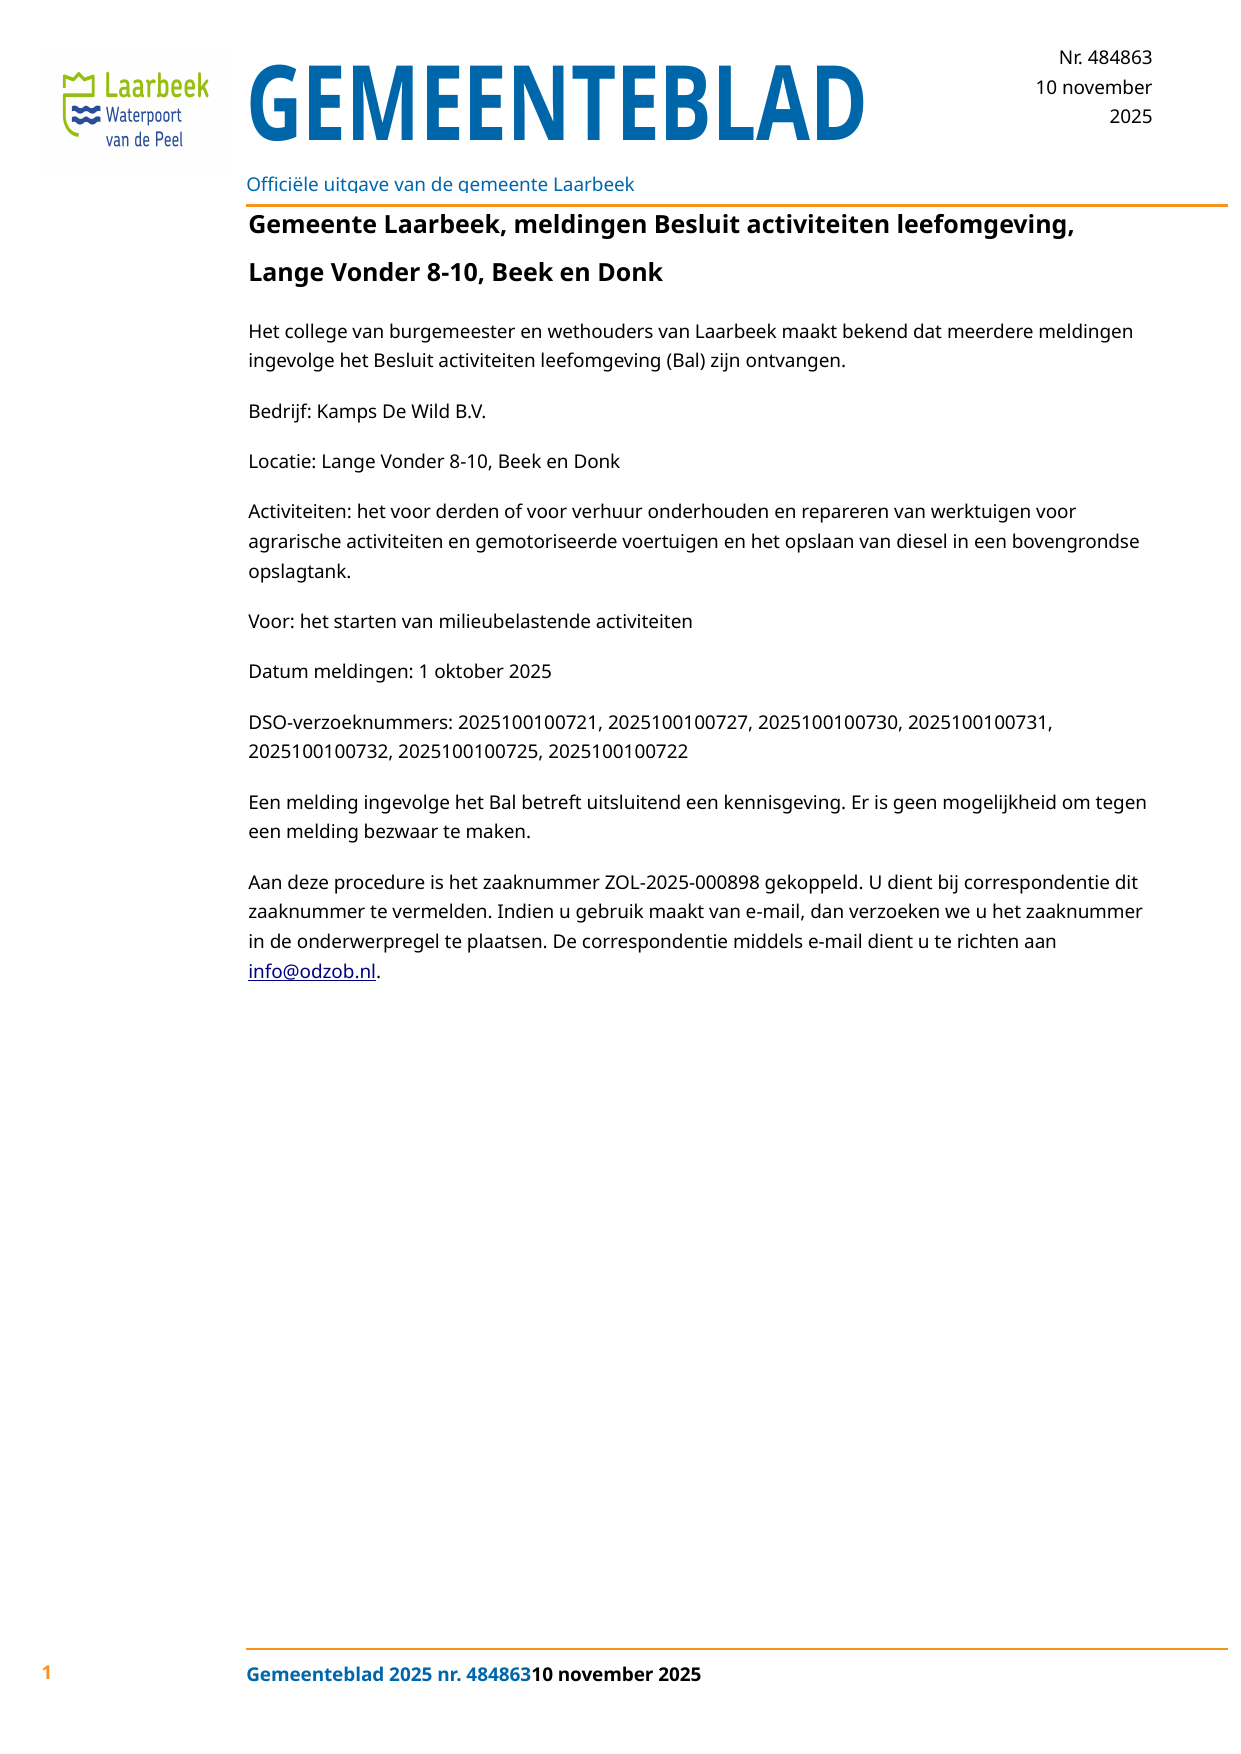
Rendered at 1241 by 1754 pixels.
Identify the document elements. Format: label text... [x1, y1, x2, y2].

text DSO-verzoeknummers: 2025100100721, 2025100100727, 2025100100730, 2025100100731, 2025100100732, 2025100100725, 2025100100722 [248, 709, 1152, 764]
text Datum meldingen: 1 oktober 2025 [248, 659, 1152, 684]
text Activiteiten: het voor derden of voor verhuur onderhouden en repareren van werktuigen voor agrarische activiteiten en gemotoriseerde voertuigen en het opslaan van diesel in een bovengrondse opslagtank. [248, 499, 1152, 584]
picture [41, 47, 231, 172]
text Het college van burgemeester en wethouders van Laarbeek maakt bekend dat meerdere meldingen ingevolge het Besluit activiteiten leefomgeving (Bal) zijn ontvangen. [248, 318, 1152, 373]
text Een melding ingevolge het Bal betreft uitsluitend een kennisgeving. Er is geen mogelijkheid om tegen een melding bezwaar te maken. [248, 789, 1152, 844]
text Bedrijf: Kamps De Wild B.V. [248, 398, 1152, 424]
text Gemeente Laarbeek, meldingen Besluit activiteiten leefomgeving, Lange Vonder 8-10, Beek en Donk [248, 207, 1152, 288]
text Locatie: Lange Vonder 8-10, Beek en Donk [248, 448, 1152, 474]
text Voor: het starten van milieubelastende activiteiten [248, 608, 1152, 634]
text Aan deze procedure is het zaaknummer ZOL-2025-000898 gekoppeld. U dient bij correspondentie dit zaaknummer te vermelden. Indien u gebruik maakt van e-mail, dan verzoeken we u het zaaknummer in de onderwerpregel te plaatsen. De correspondentie middels e-mail dient u te richten aan info@odzob.nl. [248, 869, 1152, 984]
